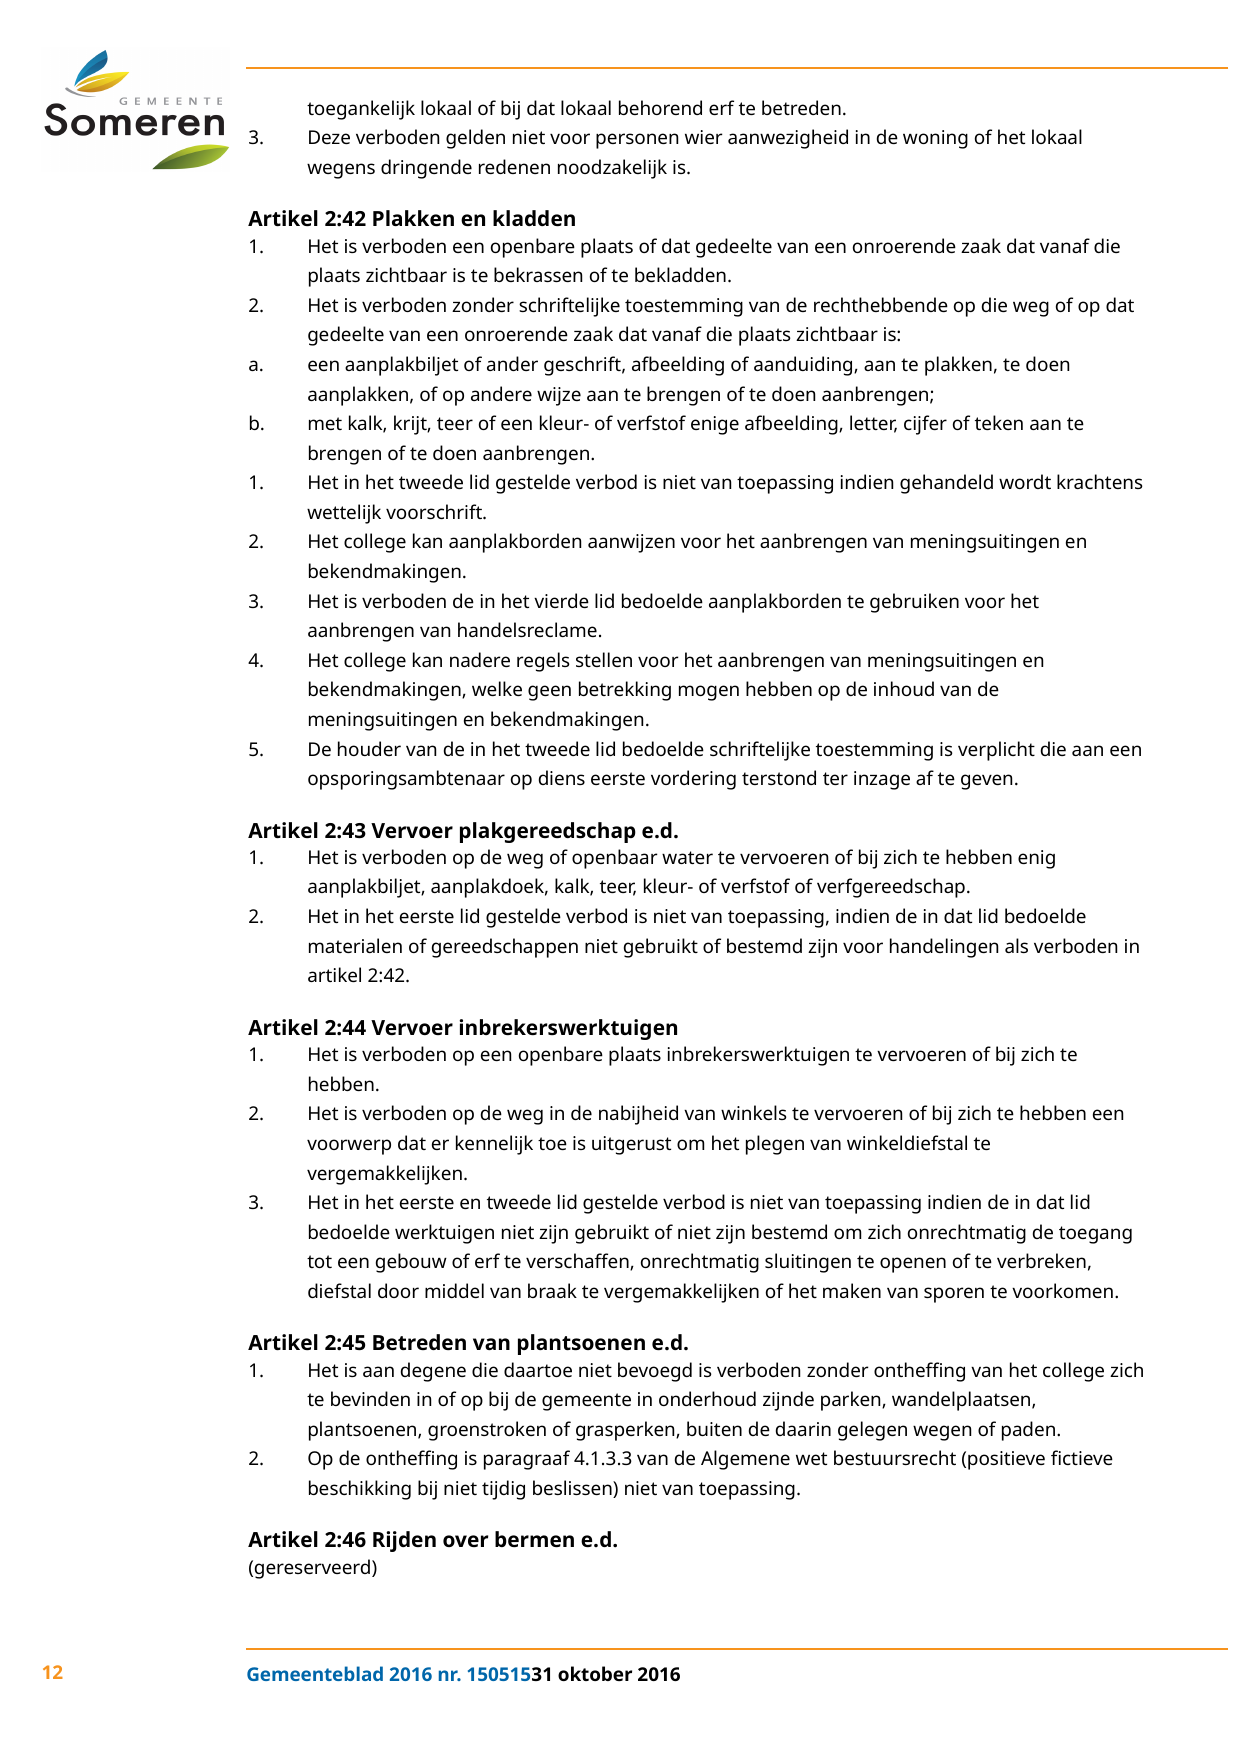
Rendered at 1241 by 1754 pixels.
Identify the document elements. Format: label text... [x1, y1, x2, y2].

text Artikel 2:44 Vervoer inbrekerswerktuigen [248, 1013, 1152, 1041]
list Het is verboden op de weg in de nabijheid van winkels te vervoeren of bij zich te hebben een voorwerp dat er kennelijk toe is uitgerust om het plegen van winkeldiefstal te vergemakkelijken. [248, 1101, 1152, 1185]
list Het is verboden een openbare plaats of dat gedeelte van een onroerende zaak dat vanaf die plaats zichtbaar is te bekrassen of te bekladden. [248, 233, 1152, 288]
list Het is verboden op een openbare plaats inbrekerswerktuigen te vervoeren of bij zich te hebben. [248, 1041, 1152, 1097]
list Het college kan aanplakborden aanwijzen voor het aanbrengen van meningsuitingen en bekendmakingen. [248, 529, 1152, 584]
list Het is aan degene die daartoe niet bevoegd is verboden zonder ontheffing van het college zich te bevinden in of op bij de gemeente in onderhoud zijnde parken, wandelplaatsen, plantsoenen, groenstroken of grasperken, buiten de daarin gelegen wegen of paden. [248, 1357, 1152, 1442]
list Het in het eerste en tweede lid gestelde verbod is niet van toepassing indien de in dat lid bedoelde werktuigen niet zijn gebruikt of niet zijn bestemd om zich onrechtmatig de toegang tot een gebouw of erf te verschaffen, onrechtmatig sluitingen te openen of te verbreken, diefstal door middel van braak te vergemakkelijken of het maken van sporen te voorkomen. [248, 1189, 1152, 1304]
list Het college kan nadere regels stellen voor het aanbrengen van meningsuitingen en bekendmakingen, welke geen betrekking mogen hebben op de inhoud van de meningsuitingen en bekendmakingen. [248, 647, 1152, 732]
list toegankelijk lokaal of bij dat lokaal behorend erf te betreden. [248, 95, 1152, 121]
list een aanplakbiljet of ander geschrift, afbeelding of aanduiding, aan te plakken, te doen aanplakken, of op andere wijze aan te brengen of te doen aanbrengen; [248, 351, 1152, 406]
list Deze verboden gelden niet voor personen wier aanwezigheid in de woning of het lokaal wegens dringende redenen noodzakelijk is. [248, 124, 1152, 180]
text (gereserveerd) [248, 1554, 1152, 1580]
list Het in het tweede lid gestelde verbod is niet van toepassing indien gehandeld wordt krachtens wettelijk voorschrift. [248, 469, 1152, 525]
list De houder van de in het tweede lid bedoelde schriftelijke toestemming is verplicht die aan een opsporingsambtenaar op diens eerste vordering terstond ter inzage af te geven. [248, 736, 1152, 791]
text Artikel 2:45 Betreden van plantsoenen e.d. [248, 1328, 1152, 1357]
text Artikel 2:43 Vervoer plakgereedschap e.d. [248, 816, 1152, 844]
list Het is verboden de in het vierde lid bedoelde aanplakborden te gebruiken voor het aanbrengen van handelsreclame. [248, 588, 1152, 643]
list Op de ontheffing is paragraaf 4.1.3.3 van de Algemene wet bestuursrecht (positieve fictieve beschikking bij niet tijdig beslissen) niet van toepassing. [248, 1446, 1152, 1501]
picture [41, 47, 231, 172]
list met kalk, krijt, teer of een kleur- of verfstof enige afbeelding, letter, cijfer of teken aan te brengen of te doen aanbrengen. [248, 410, 1152, 466]
list Het in het eerste lid gestelde verbod is niet van toepassing, indien de in dat lid bedoelde materialen of gereedschappen niet gebruikt of bestemd zijn voor handelingen als verboden in artikel 2:42. [248, 903, 1152, 988]
text Artikel 2:46 Rijden over bermen e.d. [248, 1526, 1152, 1554]
text Artikel 2:42 Plakken en kladden [248, 204, 1152, 233]
list Het is verboden zonder schriftelijke toestemming van de rechthebbende op die weg of op dat gedeelte van een onroerende zaak dat vanaf die plaats zichtbaar is: [248, 292, 1152, 347]
list Het is verboden op de weg of openbaar water te vervoeren of bij zich te hebben enig aanplakbiljet, aanplakdoek, kalk, teer, kleur- of verfstof of verfgereedschap. [248, 844, 1152, 899]
